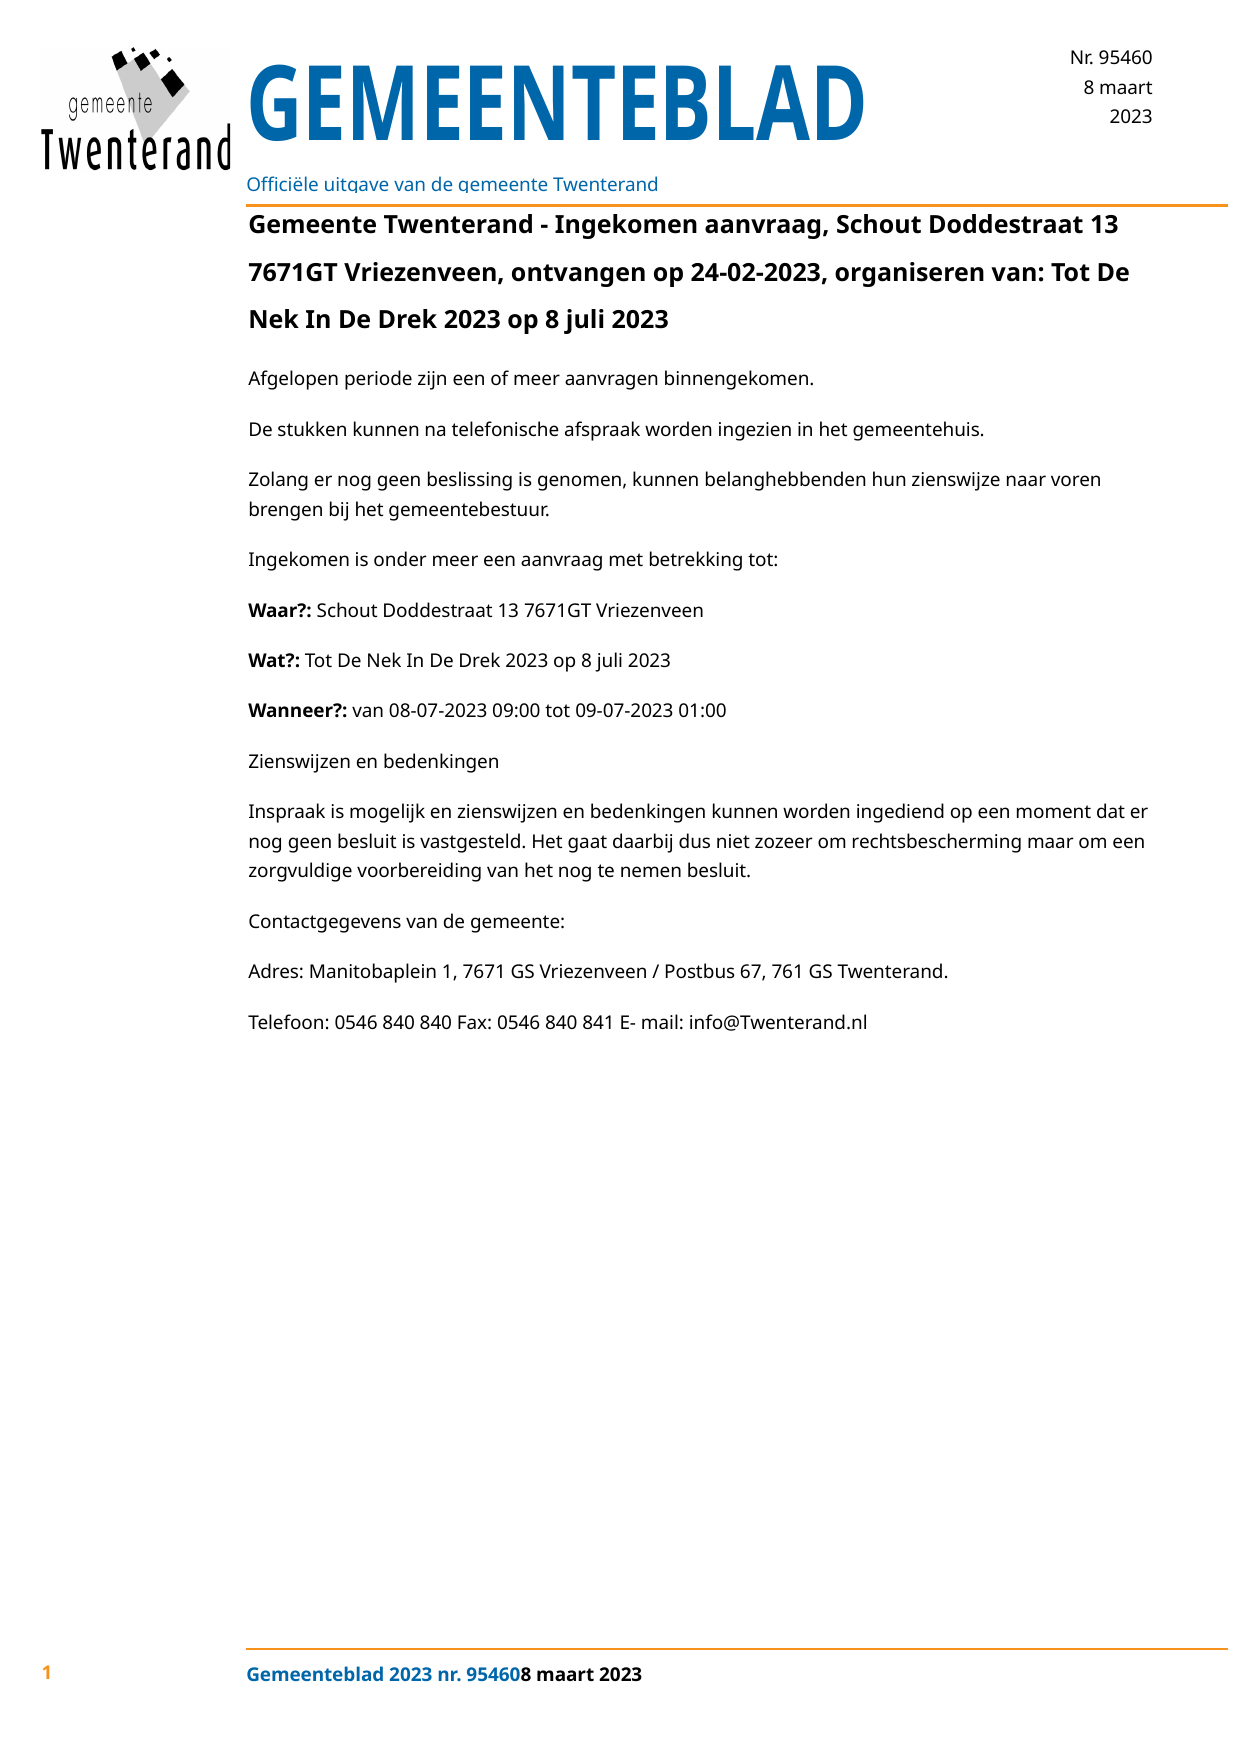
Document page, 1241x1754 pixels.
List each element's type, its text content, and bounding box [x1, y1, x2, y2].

text Inspraak is mogelijk en zienswijzen en bedenkingen kunnen worden ingediend op een moment dat er nog geen besluit is vastgesteld. Het gaat daarbij dus niet zozeer om rechtsbescherming maar om een zorgvuldige voorbereiding van het nog te nemen besluit. [248, 798, 1152, 883]
text Wanneer?: van 08-07-2023 09:00 tot 09-07-2023 01:00 [248, 698, 1152, 723]
text Zienswijzen en bedenkingen [248, 748, 1152, 774]
text Zolang er nog geen beslissing is genomen, kunnen belanghebbenden hun zienswijze naar voren brengen bij het gemeentebestuur. [248, 466, 1152, 522]
text Contactgegevens van de gemeente: [248, 908, 1152, 934]
text Ingekomen is onder meer een aanvraag met betrekking tot: [248, 546, 1152, 572]
text Telefoon: 0546 840 840 Fax: 0546 840 841 E- mail: info@Twenterand.nl [248, 1009, 1152, 1034]
text Wat?: Tot De Nek In De Drek 2023 op 8 juli 2023 [248, 647, 1152, 673]
picture [41, 47, 231, 172]
text Gemeente Twenterand - Ingekomen aanvraag, Schout Doddestraat 13 7671GT Vriezenveen, ontvangen op 24-02-2023, organiseren van: Tot De Nek In De Drek 2023 op 8 juli 2023 [248, 207, 1152, 336]
text De stukken kunnen na telefonische afspraak worden ingezien in het gemeentehuis. [248, 416, 1152, 442]
text Waar?: Schout Doddestraat 13 7671GT Vriezenveen [248, 597, 1152, 622]
text Adres: Manitobaplein 1, 7671 GS Vriezenveen / Postbus 67, 761 GS Twenterand. [248, 958, 1152, 984]
text Afgelopen periode zijn een of meer aanvragen binnengekomen. [248, 366, 1152, 391]
